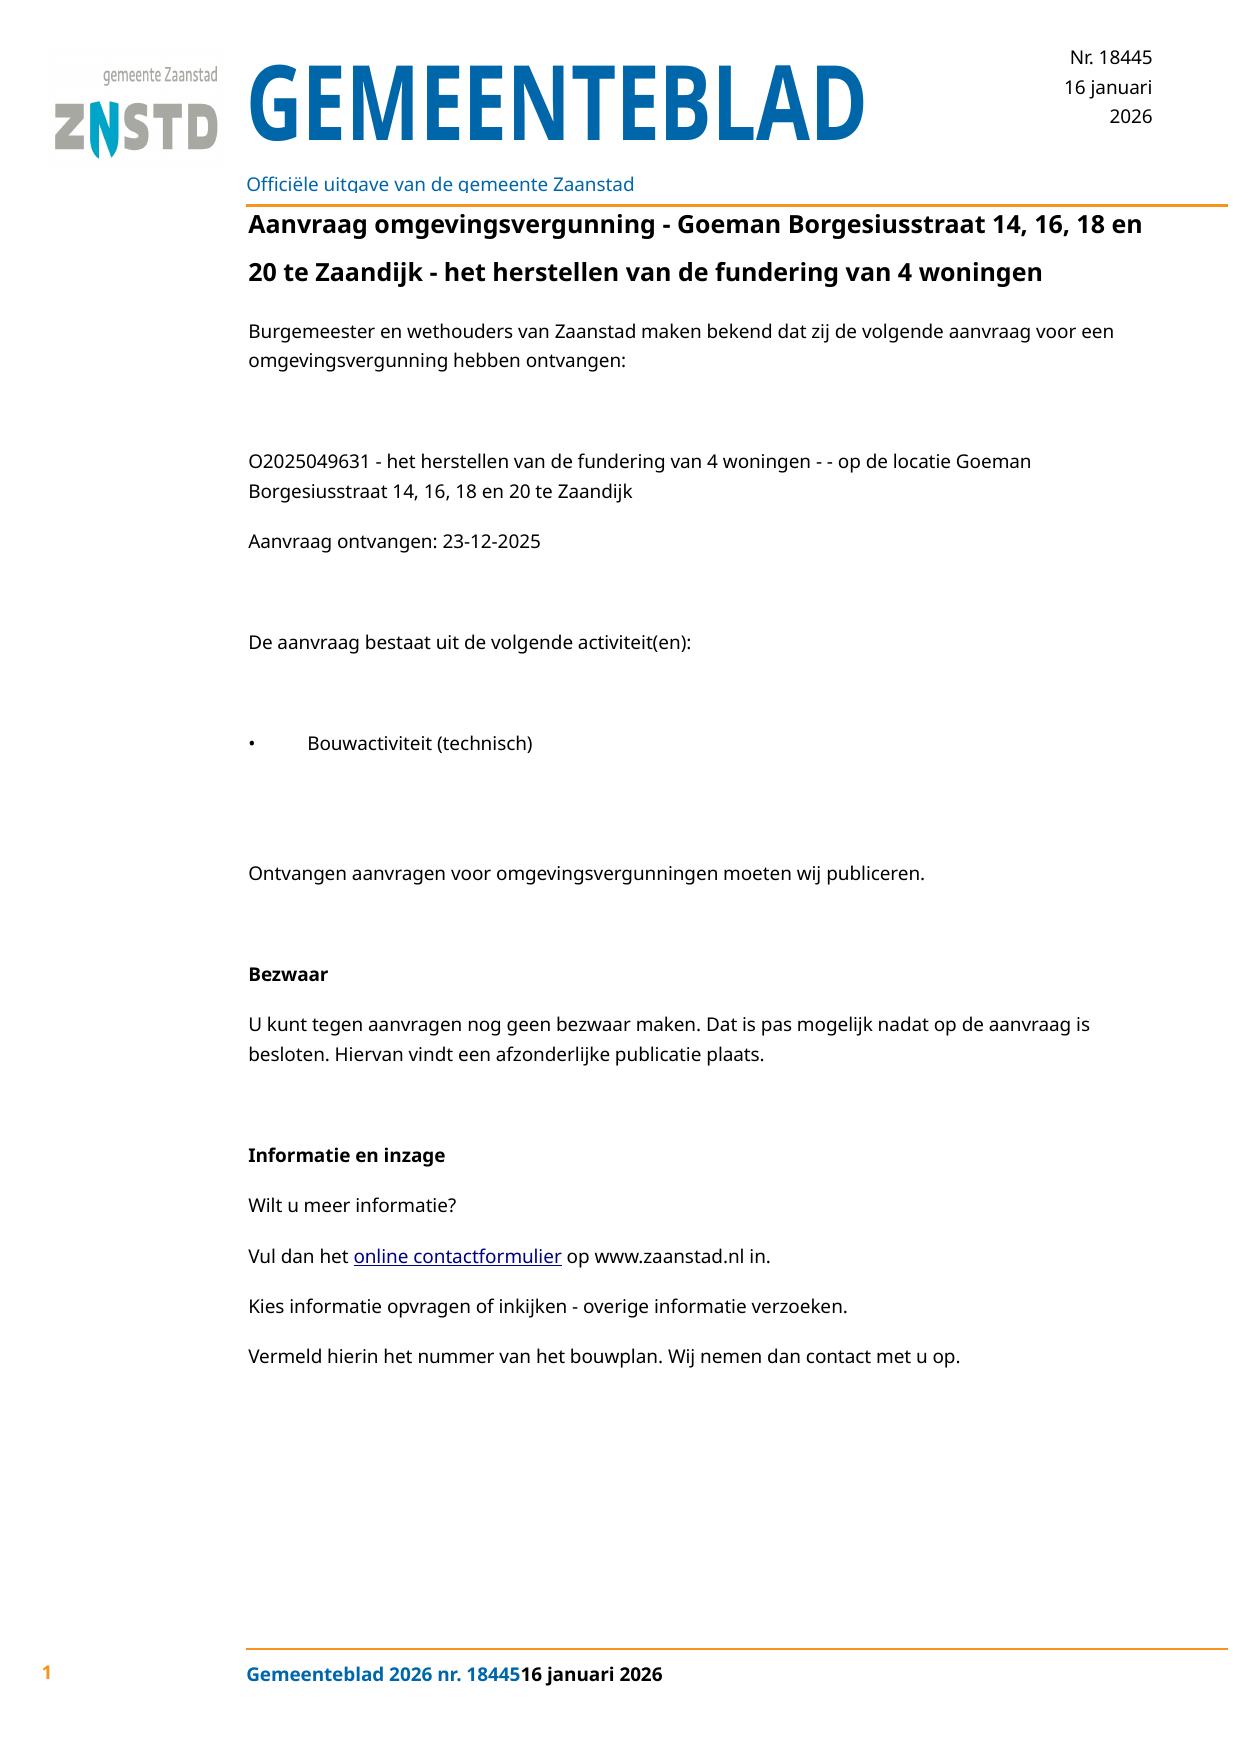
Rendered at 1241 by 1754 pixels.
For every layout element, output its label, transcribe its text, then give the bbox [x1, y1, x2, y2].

picture [41, 47, 231, 172]
text Bezwaar [248, 961, 1152, 987]
text Informatie en inzage [248, 1142, 1152, 1168]
list Bouwactiviteit (technisch) [248, 730, 1152, 756]
text Vul dan het online contactformulier op www.zaanstad.nl in. [248, 1243, 1152, 1269]
text Aanvraag ontvangen: 23-12-2025 [248, 528, 1152, 554]
text U kunt tegen aanvragen nog geen bezwaar maken. Dat is pas mogelijk nadat op de aanvraag is besloten. Hiervan vindt een afzonderlijke publicatie plaats. [248, 1012, 1152, 1067]
text Kies informatie opvragen of inkijken - overige informatie verzoeken. [248, 1293, 1152, 1319]
text O2025049631 - het herstellen van de fundering van 4 woningen - - op de locatie Goeman Borgesiusstraat 14, 16, 18 en 20 te Zaandijk [248, 448, 1152, 504]
text Wilt u meer informatie? [248, 1192, 1152, 1218]
text Burgemeester en wethouders van Zaanstad maken bekend dat zij de volgende aanvraag voor een omgevingsvergunning hebben ontvangen: [248, 318, 1152, 373]
text De aanvraag bestaat uit de volgende activiteit(en): [248, 629, 1152, 655]
text Ontvangen aanvragen voor omgevingsvergunningen moeten wij publiceren. [248, 860, 1152, 886]
text Vermeld hierin het nummer van het bouwplan. Wij nemen dan contact met u op. [248, 1344, 1152, 1369]
text Aanvraag omgevingsvergunning - Goeman Borgesiusstraat 14, 16, 18 en 20 te Zaandijk - het herstellen van de fundering van 4 woningen [248, 207, 1152, 288]
